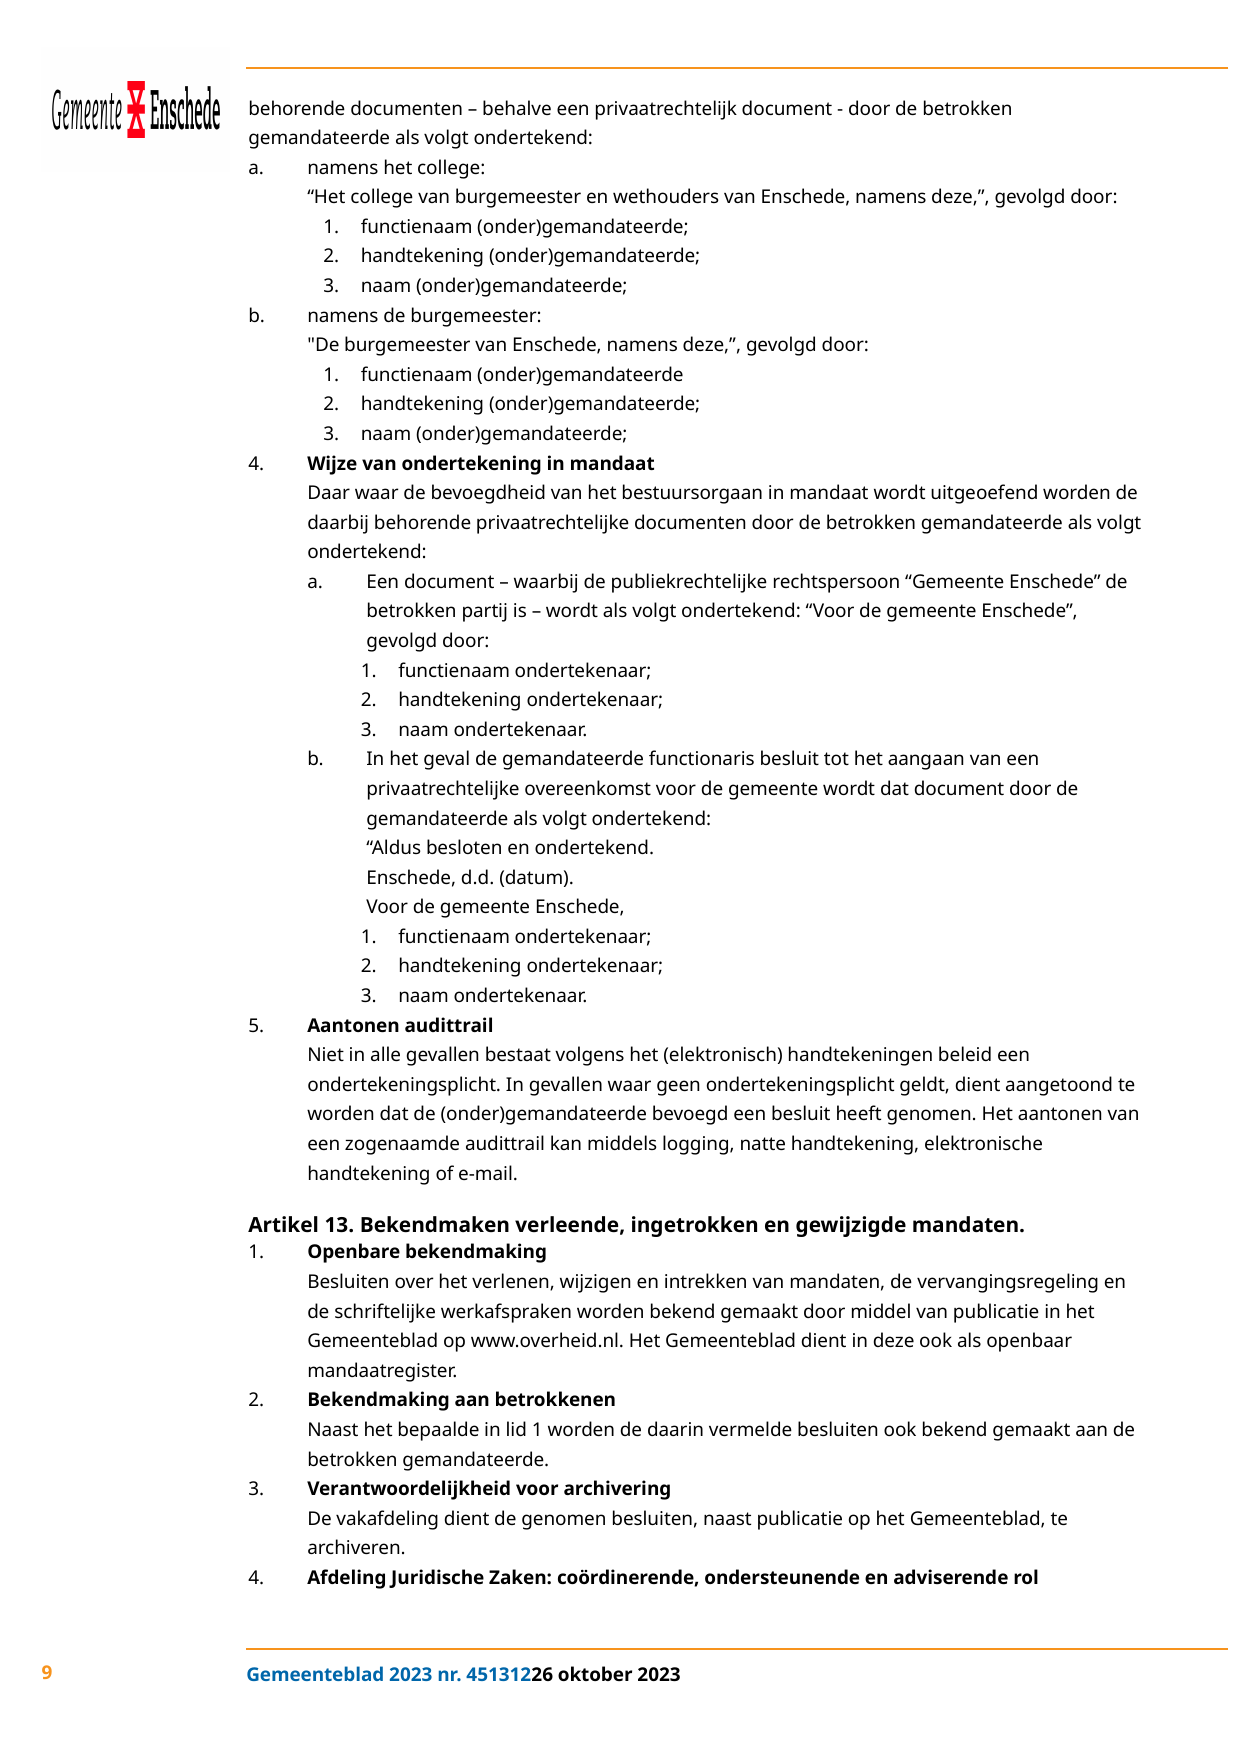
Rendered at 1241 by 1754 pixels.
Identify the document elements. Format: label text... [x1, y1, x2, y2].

list Naast het bepaalde in lid 1 worden de daarin vermelde besluiten ook bekend gemaakt aan de betrokken gemandateerde. [248, 1416, 1152, 1471]
list Besluiten over het verlenen, wijzigen en intrekken van mandaten, de vervangingsregeling en de schriftelijke werkafspraken worden bekend gemaakt door middel van publicatie in het Gemeenteblad op www.overheid.nl. Het Gemeenteblad dient in deze ook als openbaar mandaatregister. [248, 1268, 1152, 1383]
list Openbare bekendmaking [248, 1239, 1152, 1264]
list Daar waar de bevoegdheid van het bestuursorgaan in mandaat wordt uitgeoefend worden de daarbij behorende privaatrechtelijke documenten door de betrokken gemandateerde als volgt ondertekend: [248, 479, 1152, 564]
list functienaam ondertekenaar; [361, 923, 1152, 949]
list Een document – waarbij de publiekrechtelijke rechtspersoon “Gemeente Enschede” de betrokken partij is – wordt als volgt ondertekend: “Voor de gemeente Enschede”, gevolgd door: [307, 568, 1152, 653]
list functienaam (onder)gemandateerde; [323, 213, 1152, 239]
list handtekening (onder)gemandateerde; [323, 243, 1152, 268]
list functienaam (onder)gemandateerde [323, 361, 1152, 387]
list namens het college: [248, 154, 1152, 180]
list naam ondertekenaar. [361, 982, 1152, 1008]
list naam ondertekenaar. [361, 716, 1152, 742]
list “Aldus besloten en ondertekend. [307, 834, 1152, 860]
picture [41, 47, 231, 172]
list Enschede, d.d. (datum). [307, 864, 1152, 890]
list "De burgemeester van Enschede, namens deze,”, gevolgd door: [248, 331, 1152, 357]
list In het geval de gemandateerde functionaris besluit tot het aangaan van een privaatrechtelijke overeenkomst voor de gemeente wordt dat document door de gemandateerde als volgt ondertekend: [307, 746, 1152, 831]
list Verantwoordelijkheid voor archivering [248, 1475, 1152, 1501]
text Artikel 13. Bekendmaken verleende, ingetrokken en gewijzigde mandaten. [248, 1210, 1152, 1239]
list handtekening ondertekenaar; [361, 953, 1152, 978]
list functienaam ondertekenaar; [361, 657, 1152, 683]
list Bekendmaking aan betrokkenen [248, 1387, 1152, 1412]
list handtekening ondertekenaar; [361, 686, 1152, 712]
list namens de burgemeester: [248, 302, 1152, 328]
list naam (onder)gemandateerde; [323, 420, 1152, 446]
list naam (onder)gemandateerde; [323, 272, 1152, 298]
list handtekening (onder)gemandateerde; [323, 391, 1152, 416]
text behorende documenten – behalve een privaatrechtelijk document - door de betrokken gemandateerde als volgt ondertekend: [248, 95, 1152, 150]
list “Het college van burgemeester en wethouders van Enschede, namens deze,”, gevolgd door: [248, 183, 1152, 209]
list Niet in alle gevallen bestaat volgens het (elektronisch) handtekeningen beleid een ondertekeningsplicht. In gevallen waar geen ondertekeningsplicht geldt, dient aangetoond te worden dat de (onder)gemandateerde bevoegd een besluit heeft genomen. Het aantonen van een zogenaamde audittrail kan middels logging, natte handtekening, elektronische handtekening of e-mail. [248, 1041, 1152, 1186]
list Aantonen audittrail [248, 1012, 1152, 1038]
list Wijze van ondertekening in mandaat [248, 450, 1152, 476]
list Afdeling Juridische Zaken: coördinerende, ondersteunende en adviserende rol [248, 1564, 1152, 1590]
list Voor de gemeente Enschede, [307, 893, 1152, 919]
list De vakafdeling dient de genomen besluiten, naast publicatie op het Gemeenteblad, te archiveren. [248, 1505, 1152, 1560]
